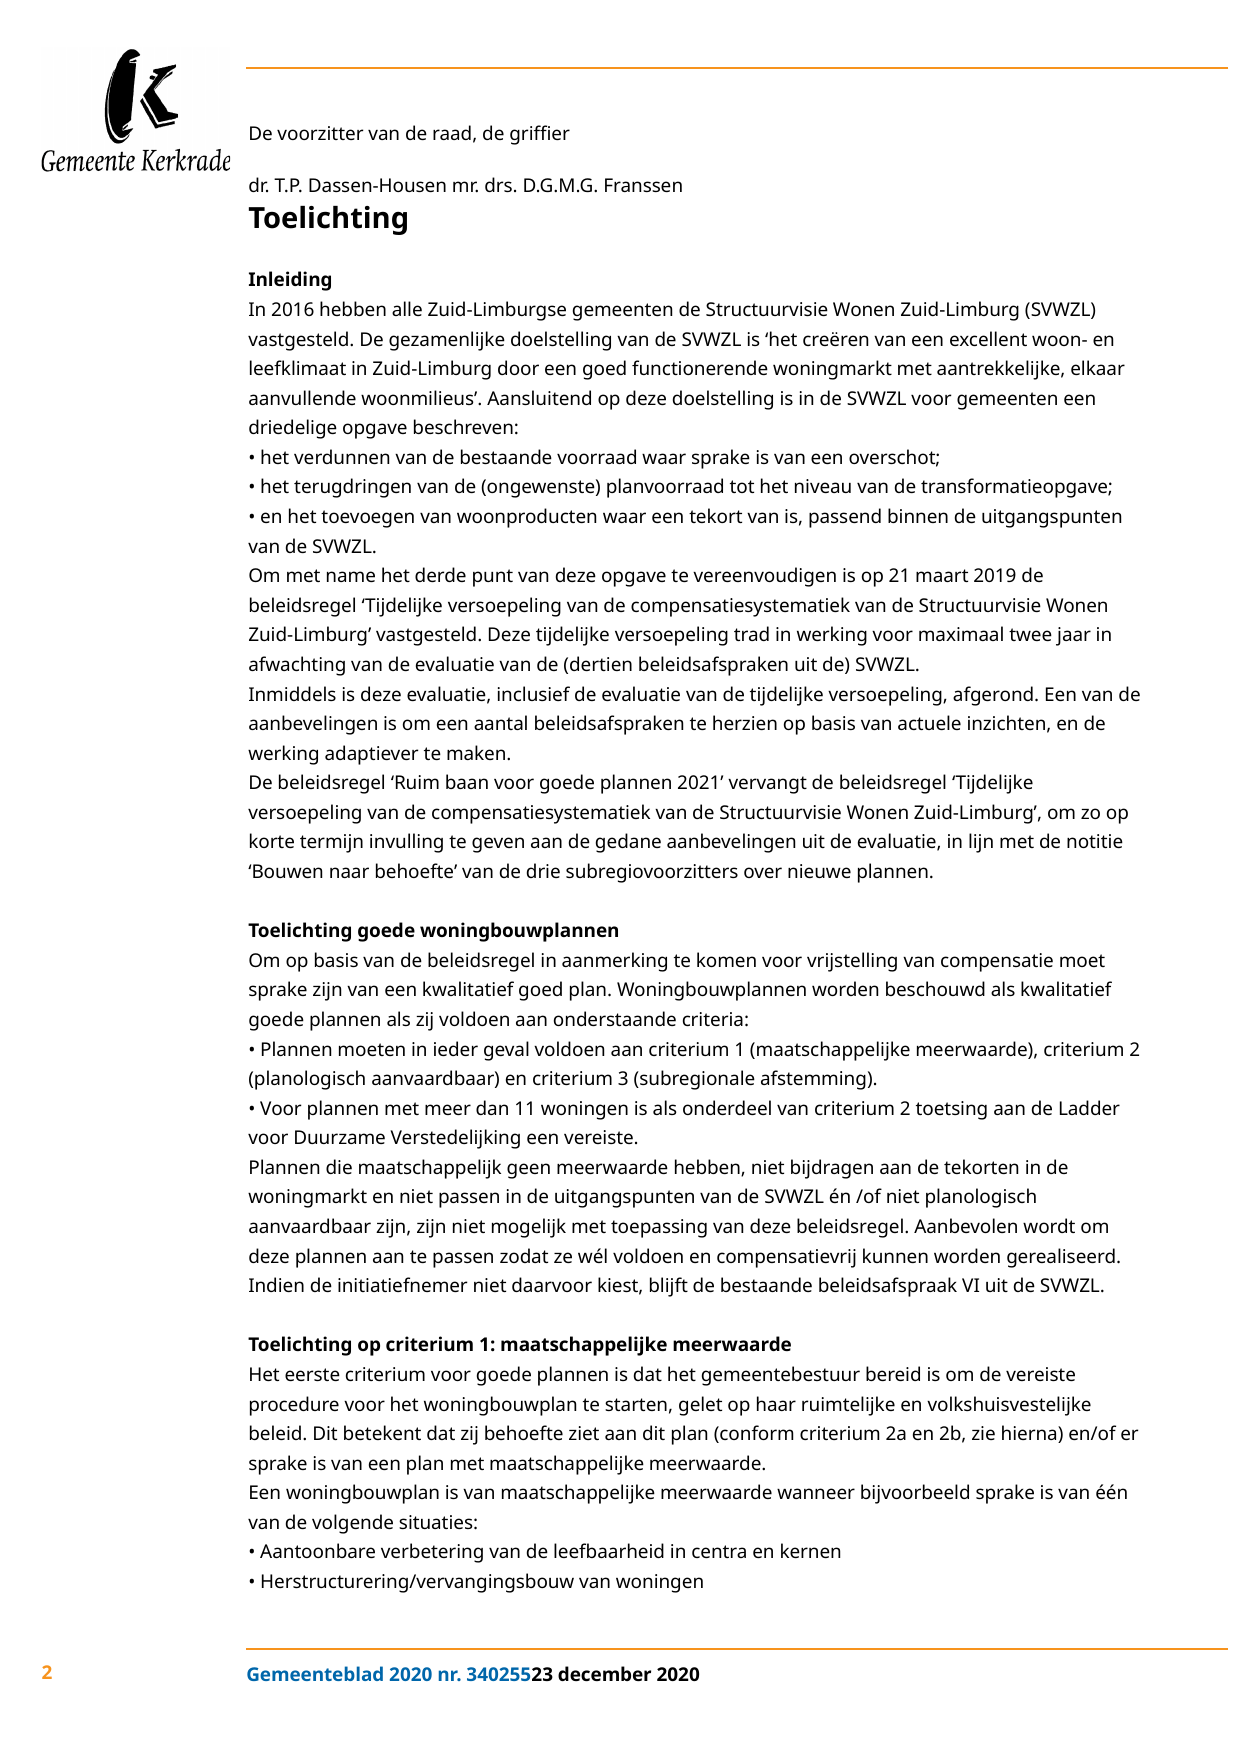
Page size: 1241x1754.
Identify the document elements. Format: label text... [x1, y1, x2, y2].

text Plannen die maatschappelijk geen meerwaarde hebben, niet bijdragen aan de tekorten in de woningmarkt en niet passen in de uitgangspunten van de SVWZL én /of niet planologisch aanvaardbaar zijn, zijn niet mogelijk met toepassing van deze beleidsregel. Aanbevolen wordt om deze plannen aan te passen zodat ze wél voldoen en compensatievrij kunnen worden gerealiseerd. Indien de initiatiefnemer niet daarvoor kiest, blijft de bestaande beleidsafspraak VI uit de SVWZL. [248, 1154, 1152, 1298]
text dr. T.P. Dassen-Housen mr. drs. D.G.M.G. Franssen [248, 172, 1152, 198]
text Om op basis van de beleidsregel in aanmerking te komen voor vrijstelling van compensatie moet sprake zijn van een kwalitatief goed plan. Woningbouwplannen worden beschouwd als kwalitatief goede plannen als zij voldoen aan onderstaande criteria: [248, 947, 1152, 1032]
text In 2016 hebben alle Zuid-Limburgse gemeenten de Structuurvisie Wonen Zuid-Limburg (SVWZL) vastgesteld. De gezamenlijke doelstelling van de SVWZL is ‘het creëren van een excellent woon- en leefklimaat in Zuid-Limburg door een goed functionerende woningmarkt met aantrekkelijke, elkaar aanvullende woonmilieus’. Aansluitend op deze doelstelling is in de SVWZL voor gemeenten een driedelige opgave beschreven: [248, 296, 1152, 440]
text • Voor plannen met meer dan 11 woningen is als onderdeel van criterium 2 toetsing aan de Ladder voor Duurzame Verstedelijking een vereiste. [248, 1095, 1152, 1150]
text • het terugdringen van de (ongewenste) planvoorraad tot het niveau van de transformatieopgave; [248, 474, 1152, 499]
text Om met name het derde punt van deze opgave te vereenvoudigen is op 21 maart 2019 de beleidsregel ‘Tijdelijke versoepeling van de compensatiesystematiek van de Structuurvisie Wonen Zuid-Limburg’ vastgesteld. Deze tijdelijke versoepeling trad in werking voor maximaal twee jaar in afwachting van de evaluatie van de (dertien beleidsafspraken uit de) SVWZL. [248, 562, 1152, 677]
text • Plannen moeten in ieder geval voldoen aan criterium 1 (maatschappelijke meerwaarde), criterium 2 (planologisch aanvaardbaar) en criterium 3 (subregionale afstemming). [248, 1036, 1152, 1091]
picture [41, 47, 231, 172]
text • en het toevoegen van woonproducten waar een tekort van is, passend binnen de uitgangspunten van de SVWZL. [248, 503, 1152, 558]
text Inleiding [248, 267, 1152, 292]
text De beleidsregel ‘Ruim baan voor goede plannen 2021’ vervangt de beleidsregel ‘Tijdelijke versoepeling van de compensatiesystematiek van de Structuurvisie Wonen Zuid-Limburg’, om zo op korte termijn invulling te geven aan de gedane aanbevelingen uit de evaluatie, in lijn met de notitie ‘Bouwen naar behoefte’ van de drie subregiovoorzitters over nieuwe plannen. [248, 769, 1152, 884]
text Toelichting op criterium 1: maatschappelijke meerwaarde [248, 1332, 1152, 1357]
text De voorzitter van de raad, de griffier [248, 121, 1152, 146]
text • het verdunnen van de bestaande voorraad waar sprake is van een overschot; [248, 444, 1152, 470]
text • Herstructurering/vervangingsbouw van woningen [248, 1568, 1152, 1594]
text Toelichting goede woningbouwplannen [248, 917, 1152, 943]
text Inmiddels is deze evaluatie, inclusief de evaluatie van de tijdelijke versoepeling, afgerond. Een van de aanbevelingen is om een aantal beleidsafspraken te herzien op basis van actuele inzichten, en de werking adaptiever te maken. [248, 681, 1152, 766]
text • Aantoonbare verbetering van de leefbaarheid in centra en kernen [248, 1539, 1152, 1564]
text Toelichting [248, 198, 1152, 237]
text Een woningbouwplan is van maatschappelijke meerwaarde wanneer bijvoorbeeld sprake is van één van de volgende situaties: [248, 1479, 1152, 1535]
text Het eerste criterium voor goede plannen is dat het gemeentebestuur bereid is om de vereiste procedure voor het woningbouwplan te starten, gelet op haar ruimtelijke en volkshuisvestelijke beleid. Dit betekent dat zij behoefte ziet aan dit plan (conform criterium 2a en 2b, zie hierna) en/of er sprake is van een plan met maatschappelijke meerwaarde. [248, 1361, 1152, 1476]
